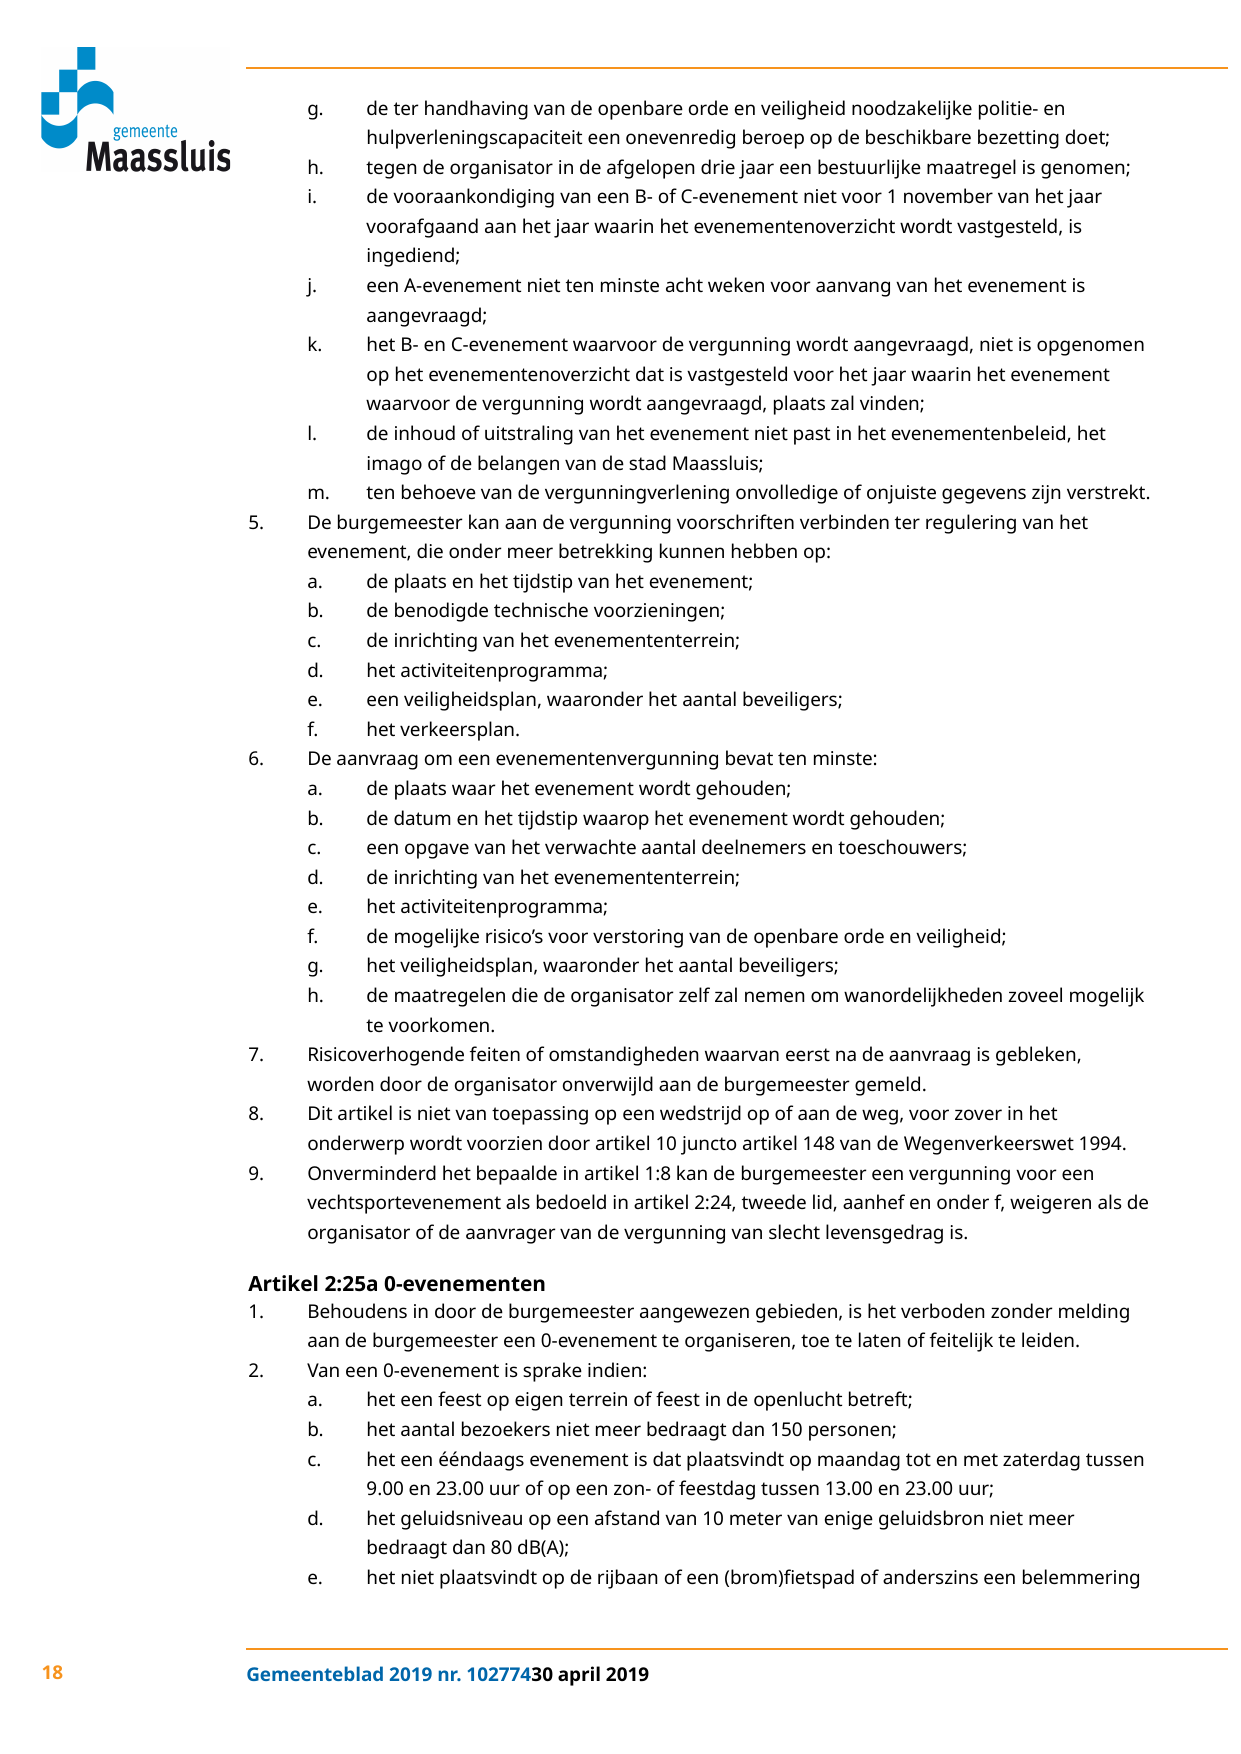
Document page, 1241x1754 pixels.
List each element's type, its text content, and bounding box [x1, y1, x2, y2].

list een opgave van het verwachte aantal deelnemers en toeschouwers; [307, 834, 1152, 860]
list de datum en het tijdstip waarop het evenement wordt gehouden; [307, 805, 1152, 831]
list het niet plaatsvindt op de rijbaan of een (brom)fietspad of anderszins een belemmering [307, 1564, 1152, 1590]
list Dit artikel is niet van toepassing op een wedstrijd op of aan de weg, voor zover in het onderwerp wordt voorzien door artikel 10 juncto artikel 148 van de Wegenverkeerswet 1994. [248, 1101, 1152, 1156]
list de ter handhaving van de openbare orde en veiligheid noodzakelijke politie- en hulpverleningscapaciteit een onevenredig beroep op de beschikbare bezetting doet; [307, 95, 1152, 150]
list de mogelijke risico’s voor verstoring van de openbare orde en veiligheid; [307, 923, 1152, 949]
list Risicoverhogende feiten of omstandigheden waarvan eerst na de aanvraag is gebleken, worden door de organisator onverwijld aan de burgemeester gemeld. [248, 1041, 1152, 1097]
list De burgemeester kan aan de vergunning voorschriften verbinden ter regulering van het evenement, die onder meer betrekking kunnen hebben op: [248, 509, 1152, 564]
list het een feest op eigen terrein of feest in de openlucht betreft; [307, 1387, 1152, 1412]
text Artikel 2:25a 0-evenementen [248, 1269, 1152, 1298]
list de inrichting van het evenemententerrein; [307, 864, 1152, 890]
list Van een 0-evenement is sprake indien: [248, 1357, 1152, 1383]
list een veiligheidsplan, waaronder het aantal beveiligers; [307, 686, 1152, 712]
list het activiteitenprogramma; [307, 893, 1152, 919]
list de benodigde technische voorzieningen; [307, 598, 1152, 623]
list de plaats waar het evenement wordt gehouden; [307, 775, 1152, 801]
list De aanvraag om een evenementenvergunning bevat ten minste: [248, 746, 1152, 771]
list Onverminderd het bepaalde in artikel 1:8 kan de burgemeester een vergunning voor een vechtsportevenement als bedoeld in artikel 2:24, tweede lid, aanhef en onder f, weigeren als de organisator of de aanvrager van de vergunning van slecht levensgedrag is. [248, 1160, 1152, 1245]
list het een ééndaags evenement is dat plaatsvindt op maandag tot en met zaterdag tussen 9.00 en 23.00 uur of op een zon- of feestdag tussen 13.00 en 23.00 uur; [307, 1446, 1152, 1501]
list de inhoud of uitstraling van het evenement niet past in het evenementenbeleid, het imago of de belangen van de stad Maassluis; [307, 420, 1152, 476]
list een A-evenement niet ten minste acht weken voor aanvang van het evenement is aangevraagd; [307, 272, 1152, 328]
list het B- en C-evenement waarvoor de vergunning wordt aangevraagd, niet is opgenomen op het evenementenoverzicht dat is vastgesteld voor het jaar waarin het evenement waarvoor de vergunning wordt aangevraagd, plaats zal vinden; [307, 331, 1152, 416]
list het veiligheidsplan, waaronder het aantal beveiligers; [307, 953, 1152, 978]
list ten behoeve van de vergunningverlening onvolledige of onjuiste gegevens zijn verstrekt. [307, 479, 1152, 505]
list het activiteitenprogramma; [307, 657, 1152, 683]
list tegen de organisator in de afgelopen drie jaar een bestuurlijke maatregel is genomen; [307, 154, 1152, 180]
list de vooraankondiging van een B- of C-evenement niet voor 1 november van het jaar voorafgaand aan het jaar waarin het evenementenoverzicht wordt vastgesteld, is ingediend; [307, 183, 1152, 268]
list het verkeersplan. [307, 716, 1152, 742]
picture [41, 47, 77, 92]
list het geluidsniveau op een afstand van 10 meter van enige geluidsbron niet meer bedraagt dan 80 dB(A); [307, 1505, 1152, 1560]
list Behoudens in door de burgemeester aangewezen gebieden, is het verboden zonder melding aan de burgemeester een 0-evenement te organiseren, toe te laten of feitelijk te leiden. [248, 1298, 1152, 1353]
list de plaats en het tijdstip van het evenement; [307, 568, 1152, 594]
picture [41, 47, 231, 172]
list de inrichting van het evenemententerrein; [307, 627, 1152, 653]
list het aantal bezoekers niet meer bedraagt dan 150 personen; [307, 1416, 1152, 1442]
list de maatregelen die de organisator zelf zal nemen om wanordelijkheden zoveel mogelijk te voorkomen. [307, 982, 1152, 1038]
